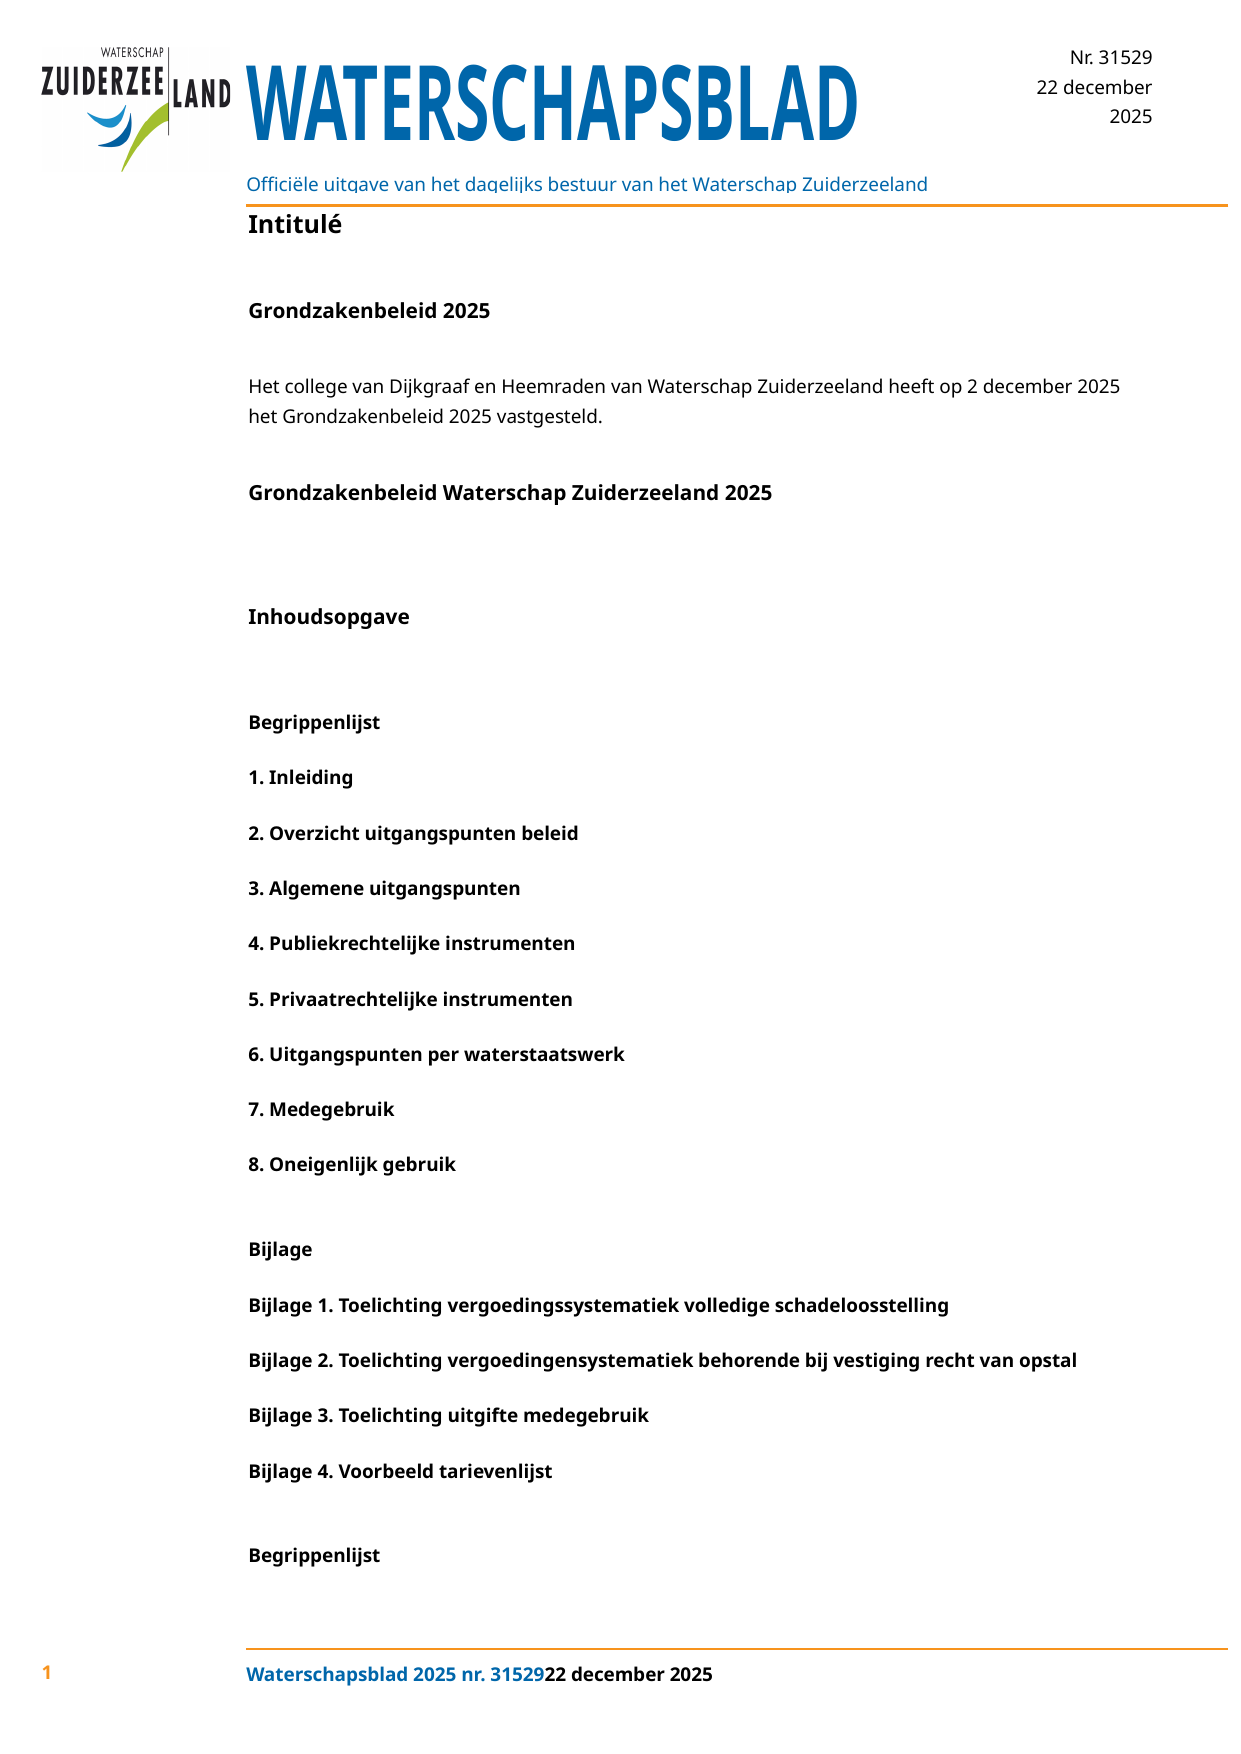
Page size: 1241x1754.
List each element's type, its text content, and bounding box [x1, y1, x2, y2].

text Begrippenlijst [248, 1543, 1152, 1568]
text Bijlage [248, 1237, 1152, 1262]
text 4. Publiekrechtelijke instrumenten [248, 930, 1152, 956]
text Bijlage 4. Voorbeeld tarievenlijst [248, 1458, 1152, 1483]
text 3. Algemene uitgangspunten [248, 875, 1152, 901]
text Grondzakenbeleid 2025 [248, 296, 1152, 324]
text Bijlage 2. Toelichting vergoedingensystematiek behorende bij vestiging recht van opstal [248, 1347, 1152, 1373]
text Inhoudsopgave [248, 602, 1152, 630]
text Bijlage 1. Toelichting vergoedingssystematiek volledige schadeloosstelling [248, 1292, 1152, 1318]
text 7. Medegebruik [248, 1096, 1152, 1122]
text Grondzakenbeleid Waterschap Zuiderzeeland 2025 [248, 478, 1152, 507]
text 2. Overzicht uitgangspunten beleid [248, 820, 1152, 846]
text Het college van Dijkgraaf en Heemraden van Waterschap Zuiderzeeland heeft op 2 december 2025 het Grondzakenbeleid 2025 vastgesteld. [248, 374, 1152, 429]
text Intitulé [248, 207, 1152, 241]
text 5. Privaatrechtelijke instrumenten [248, 986, 1152, 1011]
text 8. Oneigenlijk gebruik [248, 1152, 1152, 1177]
text Bijlage 3. Toelichting uitgifte medegebruik [248, 1402, 1152, 1428]
picture [41, 47, 231, 172]
text Begrippenlijst [248, 709, 1152, 735]
text 6. Uitgangspunten per waterstaatswerk [248, 1041, 1152, 1067]
text 1. Inleiding [248, 764, 1152, 790]
